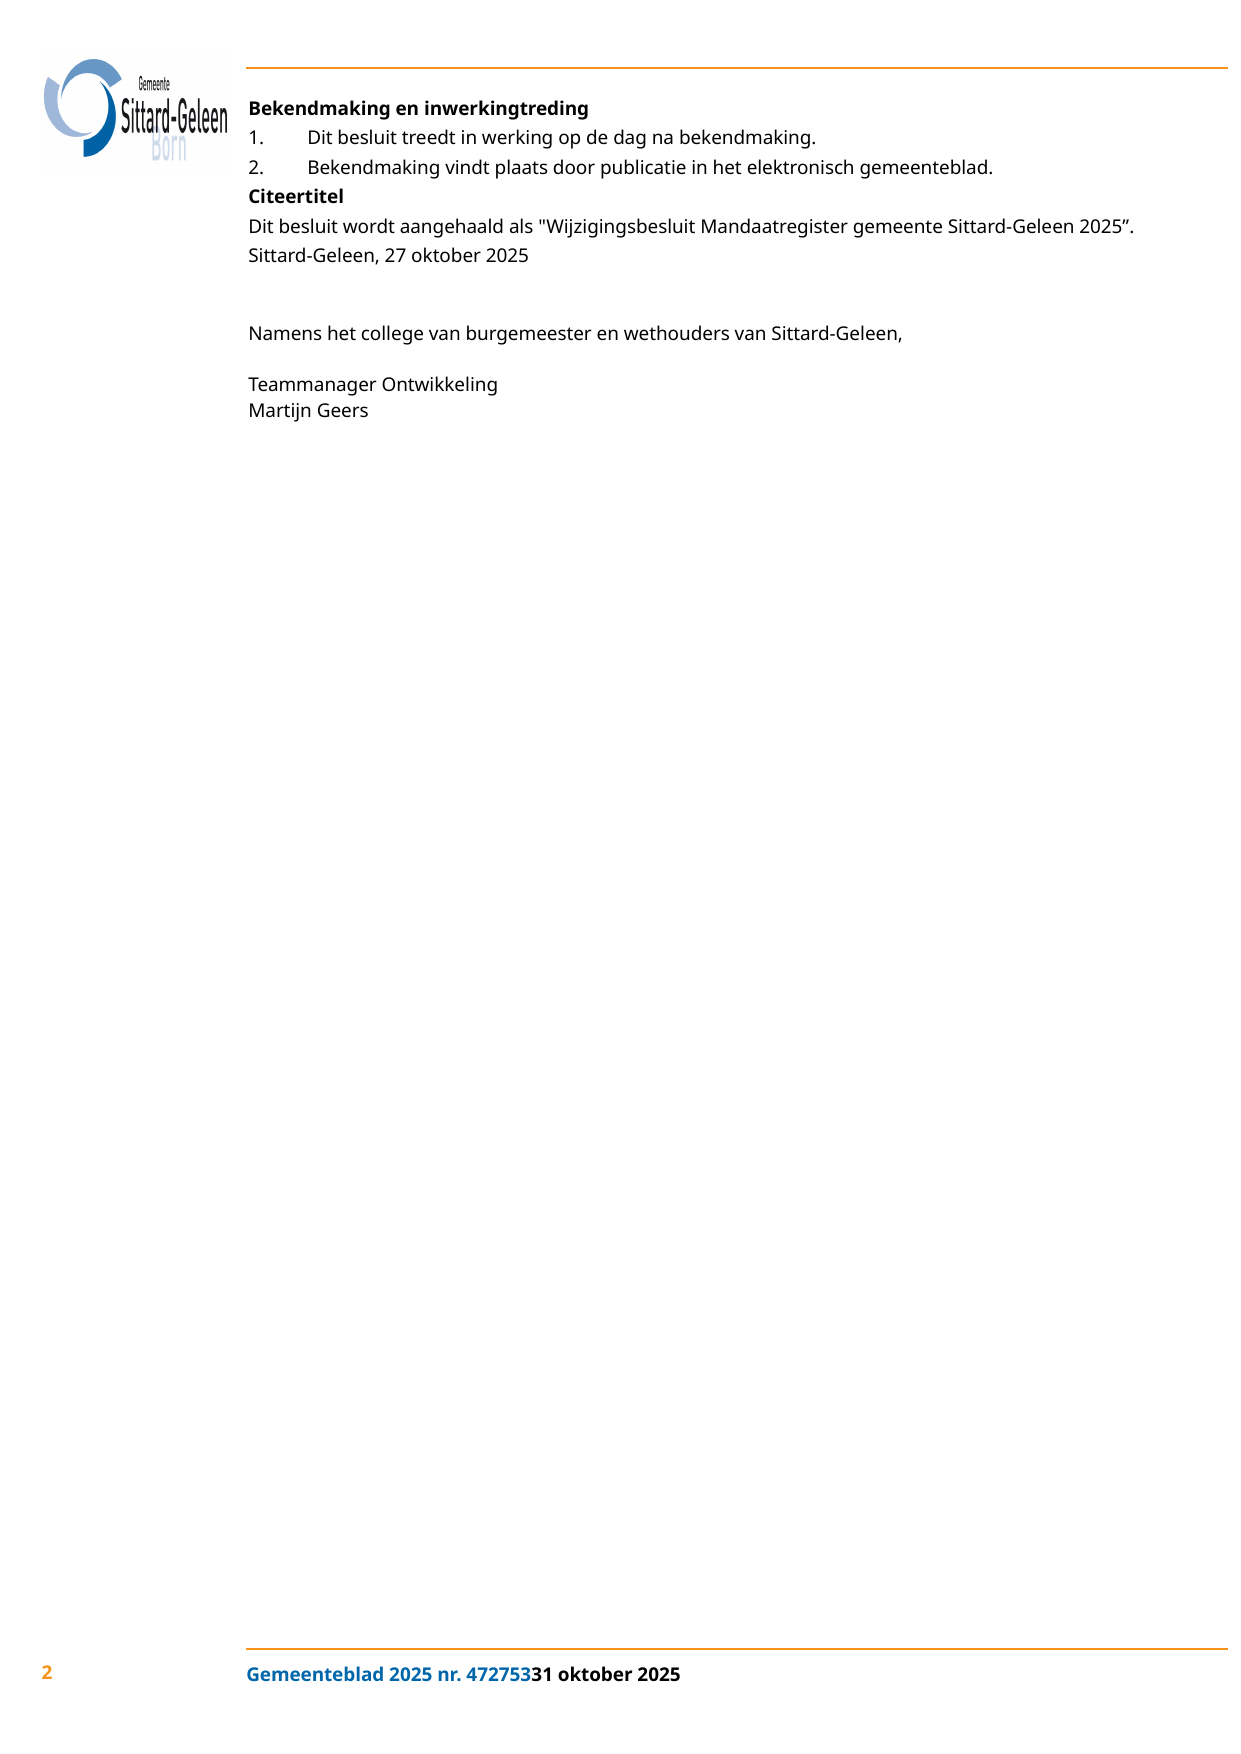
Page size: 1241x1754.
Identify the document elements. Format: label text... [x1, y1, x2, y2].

list Bekendmaking vindt plaats door publicatie in het elektronisch gemeenteblad. [248, 154, 1152, 180]
list Dit besluit treedt in werking op de dag na bekendmaking. [248, 124, 1152, 150]
text Sittard-Geleen, 27 oktober 2025 [248, 243, 1152, 268]
text Martijn Geers [248, 397, 1152, 423]
text Dit besluit wordt aangehaald als "Wijzigingsbesluit Mandaatregister gemeente Sittard-Geleen 2025”. [248, 213, 1152, 239]
text Teammanager Ontwikkeling [248, 371, 1152, 397]
picture [41, 47, 231, 172]
text Citeertitel [248, 183, 1152, 209]
text Namens het college van burgemeester en wethouders van Sittard-Geleen, [248, 320, 1152, 346]
text Bekendmaking en inwerkingtreding [248, 95, 1152, 121]
